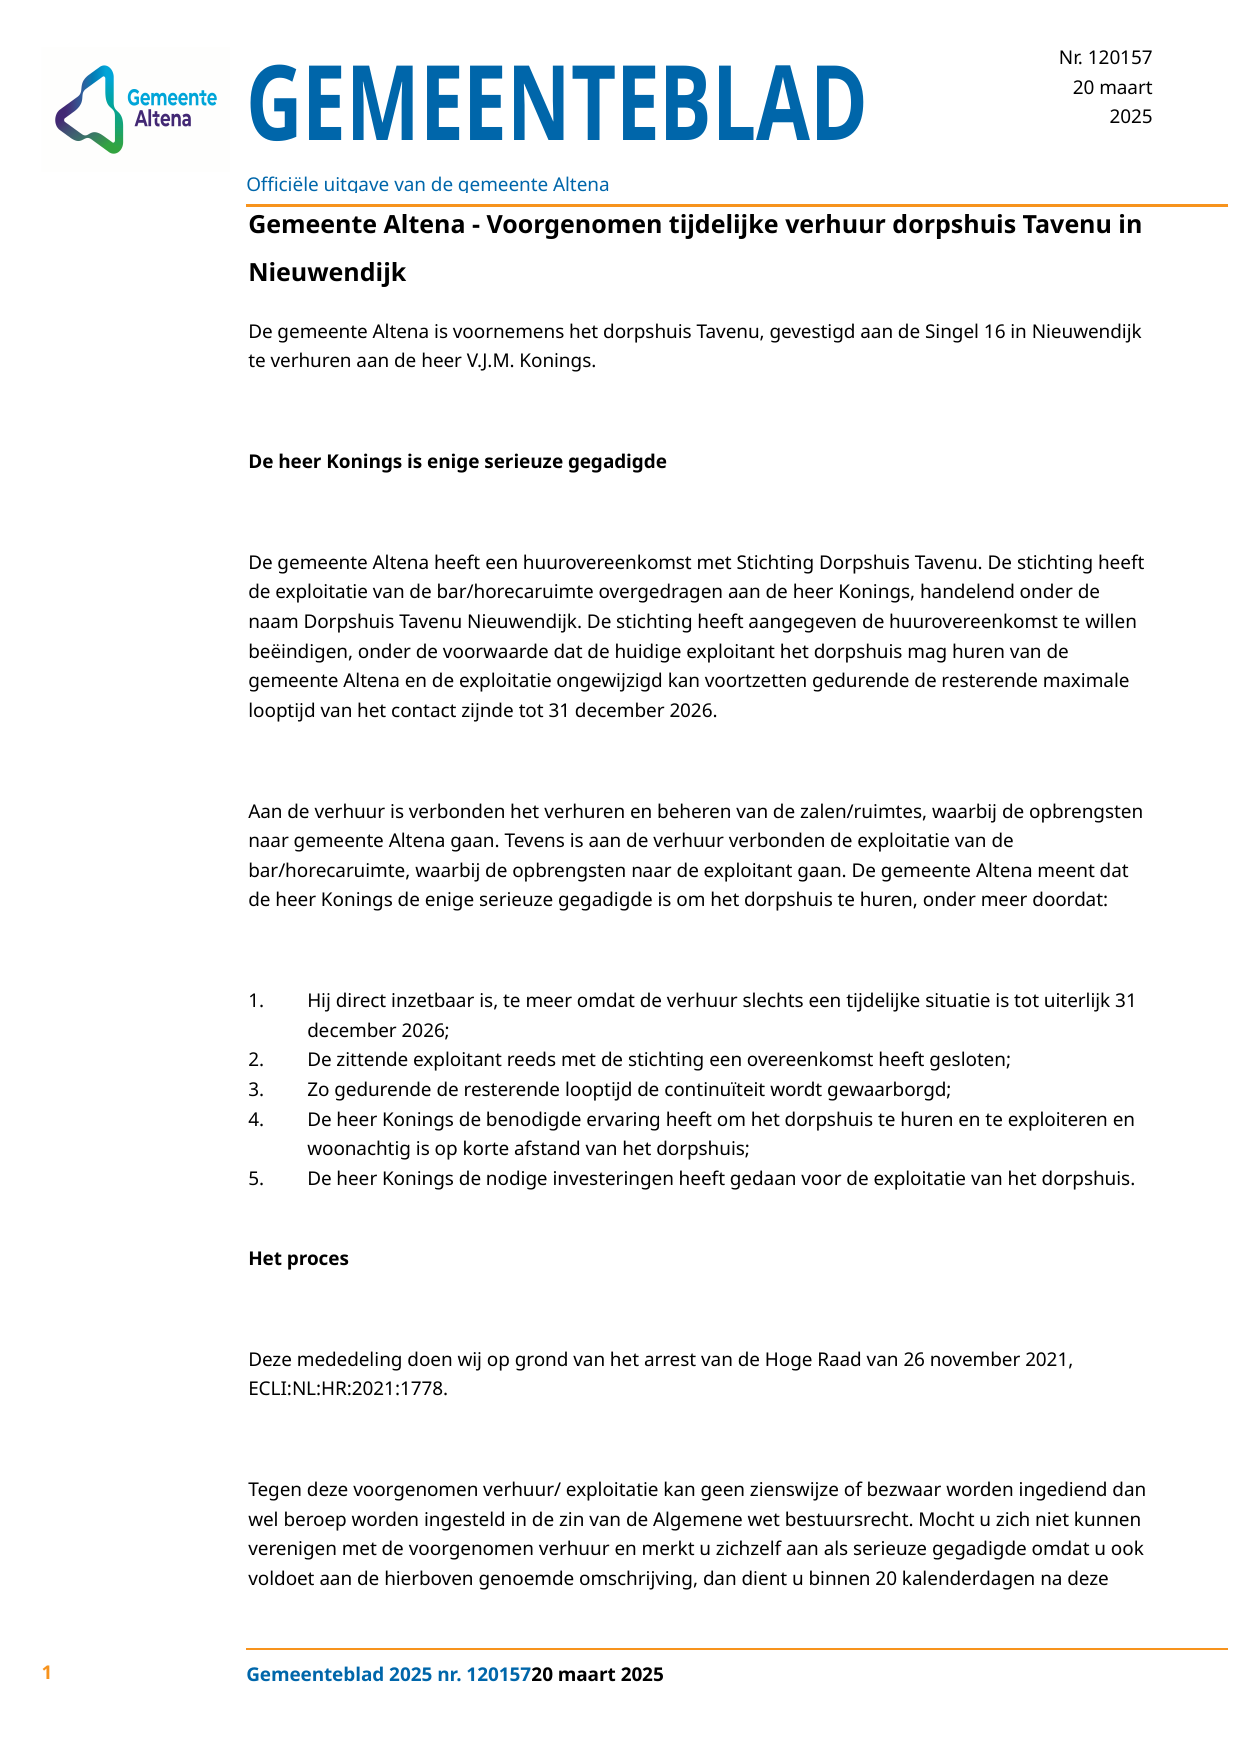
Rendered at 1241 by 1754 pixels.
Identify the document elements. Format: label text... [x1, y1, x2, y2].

picture [41, 47, 231, 172]
text Aan de verhuur is verbonden het verhuren en beheren van de zalen/ruimtes, waarbij de opbrengsten naar gemeente Altena gaan. Tevens is aan de verhuur verbonden de exploitatie van de bar/horecaruimte, waarbij de opbrengsten naar de exploitant gaan. De gemeente Altena meent dat de heer Konings de enige serieuze gegadigde is om het dorpshuis te huren, onder meer doordat: [248, 798, 1152, 912]
list De heer Konings de nodige investeringen heeft gedaan voor de exploitatie van het dorpshuis. [248, 1165, 1152, 1191]
text Het proces [248, 1245, 1152, 1271]
text Deze mededeling doen wij op grond van het arrest van de Hoge Raad van 26 november 2021, ECLI:NL:HR:2021:1778. [248, 1346, 1152, 1401]
list De zittende exploitant reeds met de stichting een overeenkomst heeft gesloten; [248, 1047, 1152, 1072]
text De heer Konings is enige serieuze gegadigde [248, 448, 1152, 474]
list Zo gedurende de resterende looptijd de continuïteit wordt gewaarborgd; [248, 1076, 1152, 1102]
text Gemeente Altena - Voorgenomen tijdelijke verhuur dorpshuis Tavenu in Nieuwendijk [248, 207, 1152, 288]
text De gemeente Altena heeft een huurovereenkomst met Stichting Dorpshuis Tavenu. De stichting heeft de exploitatie van de bar/horecaruimte overgedragen aan de heer Konings, handelend onder de naam Dorpshuis Tavenu Nieuwendijk. De stichting heeft aangegeven de huurovereenkomst te willen beëindigen, onder de voorwaarde dat de huidige exploitant het dorpshuis mag huren van de gemeente Altena en de exploitatie ongewijzigd kan voortzetten gedurende de resterende maximale looptijd van het contact zijnde tot 31 december 2026. [248, 549, 1152, 723]
text De gemeente Altena is voornemens het dorpshuis Tavenu, gevestigd aan de Singel 16 in Nieuwendijk te verhuren aan de heer V.J.M. Konings. [248, 318, 1152, 373]
text Tegen deze voorgenomen verhuur/ exploitatie kan geen zienswijze of bezwaar worden ingediend dan wel beroep worden ingesteld in de zin van de Algemene wet bestuursrecht. Mocht u zich niet kunnen verenigen met de voorgenomen verhuur en merkt u zichzelf aan als serieuze gegadigde omdat u ook voldoet aan de hierboven genoemde omschrijving, dan dient u binnen 20 kalenderdagen na deze [248, 1476, 1152, 1591]
list De heer Konings de benodigde ervaring heeft om het dorpshuis te huren en te exploiteren en woonachtig is op korte afstand van het dorpshuis; [248, 1106, 1152, 1161]
list Hij direct inzetbaar is, te meer omdat de verhuur slechts een tijdelijke situatie is tot uiterlijk 31 december 2026; [248, 987, 1152, 1043]
